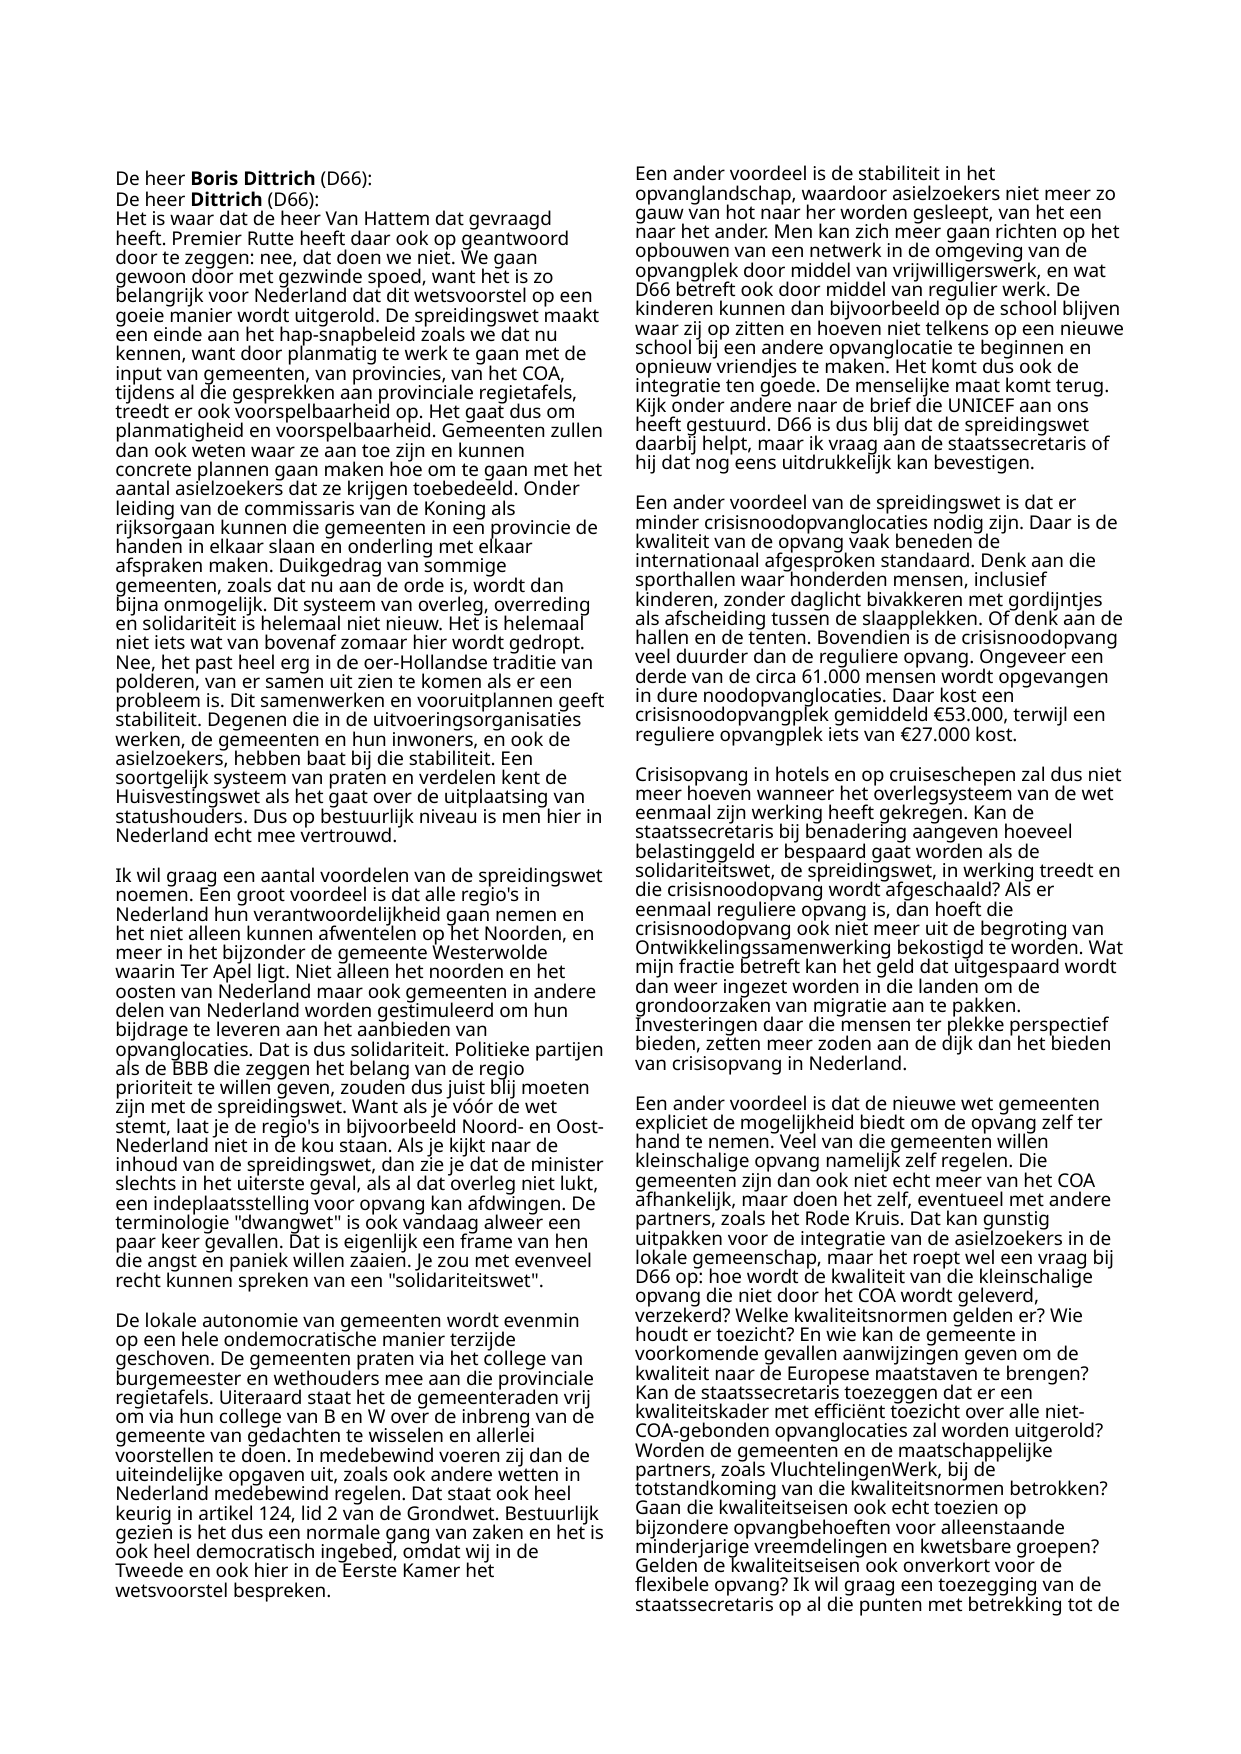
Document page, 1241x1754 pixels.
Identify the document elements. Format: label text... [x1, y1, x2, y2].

text De heer Boris Dittrich (D66): [115, 165, 605, 191]
text De lokale autonomie van gemeenten wordt evenmin op een hele ondemocratische manier terzijde geschoven. De gemeenten praten via het college van burgemeester en wethouders mee aan die provinciale regietafels. Uiteraard staat het de gemeenteraden vrij om via hun college van B en W over de inbreng van de gemeente van gedachten te wisselen en allerlei voorstellen te doen. In medebewind voeren zij dan de uiteindelijke opgaven uit, zoals ook andere wetten in Nederland medebewind regelen. Dat staat ook heel keurig in artikel 124, lid 2 van de Grondwet. Bestuurlijk gezien is het dus een normale gang van zaken en het is ook heel democratisch ingebed, omdat wij in de Tweede en ook hier in de Eerste Kamer het wetsvoorstel bespreken. [115, 1312, 605, 1601]
text Een ander voordeel is de stabiliteit in het opvanglandschap, waardoor asielzoekers niet meer zo gauw van hot naar her worden gesleept, van het een naar het ander. Men kan zich meer gaan richten op het opbouwen van een netwerk in de omgeving van de opvangplek door middel van vrijwilligerswerk, en wat D66 betreft ook door middel van regulier werk. De kinderen kunnen dan bijvoorbeeld op de school blijven waar zij op zitten en hoeven niet telkens op een nieuwe school bij een andere opvanglocatie te beginnen en opnieuw vriendjes te maken. Het komt dus ook de integratie ten goede. De menselijke maat komt terug. Kijk onder andere naar de brief die UNICEF aan ons heeft gestuurd. D66 is dus blij dat de spreidingswet daarbij helpt, maar ik vraag aan de staatssecretaris of hij dat nog eens uitdrukkelijk kan bevestigen. [635, 165, 1125, 474]
text Het is waar dat de heer Van Hattem dat gevraagd heeft. Premier Rutte heeft daar ook op geantwoord door te zeggen: nee, dat doen we niet. We gaan gewoon door met gezwinde spoed, want het is zo belangrijk voor Nederland dat dit wetsvoorstel op een goeie manier wordt uitgerold. De spreidingswet maakt een einde aan het hap-snapbeleid zoals we dat nu kennen, want door planmatig te werk te gaan met de input van gemeenten, van provincies, van het COA, tijdens al die gesprekken aan provinciale regietafels, treedt er ook voorspelbaarheid op. Het gaat dus om planmatigheid en voorspelbaarheid. Gemeenten zullen dan ook weten waar ze aan toe zijn en kunnen concrete plannen gaan maken hoe om te gaan met het aantal asielzoekers dat ze krijgen toebedeeld. Onder leiding van de commissaris van de Koning als rijksorgaan kunnen die gemeenten in een provincie de handen in elkaar slaan en onderling met elkaar afspraken maken. Duikgedrag van sommige gemeenten, zoals dat nu aan de orde is, wordt dan bijna onmogelijk. Dit systeem van overleg, overreding en solidariteit is helemaal niet nieuw. Het is helemaal niet iets wat van bovenaf zomaar hier wordt gedropt. Nee, het past heel erg in de oer-Hollandse traditie van polderen, van er samen uit zien te komen als er een probleem is. Dit samenwerken en vooruitplannen geeft stabiliteit. Degenen die in de uitvoeringsorganisaties werken, de gemeenten en hun inwoners, en ook de asielzoekers, hebben baat bij die stabiliteit. Een soortgelijk systeem van praten en verdelen kent de Huisvestingswet als het gaat over de uitplaatsing van statushouders. Dus op bestuurlijk niveau is men hier in Nederland echt mee vertrouwd. [115, 210, 605, 846]
text Een ander voordeel is dat de nieuwe wet gemeenten expliciet de mogelijkheid biedt om de opvang zelf ter hand te nemen. Veel van die gemeenten willen kleinschalige opvang namelijk zelf regelen. Die gemeenten zijn dan ook niet echt meer van het COA afhankelijk, maar doen het zelf, eventueel met andere partners, zoals het Rode Kruis. Dat kan gunstig uitpakken voor de integratie van de asielzoekers in de lokale gemeenschap, maar het roept wel een vraag bij D66 op: hoe wordt de kwaliteit van die kleinschalige opvang die niet door het COA wordt geleverd, verzekerd? Welke kwaliteitsnormen gelden er? Wie houdt er toezicht? En wie kan de gemeente in voorkomende gevallen aanwijzingen geven om de kwaliteit naar de Europese maatstaven te brengen? Kan de staatssecretaris toezeggen dat er een kwaliteitskader met efficiënt toezicht over alle niet-COA-gebonden opvanglocaties zal worden uitgerold? Worden de gemeenten en de maatschappelijke partners, zoals VluchtelingenWerk, bij de totstandkoming van die kwaliteitsnormen betrokken? Gaan die kwaliteitseisen ook echt toezien op bijzondere opvangbehoeften voor alleenstaande minderjarige vreemdelingen en kwetsbare groepen? Gelden de kwaliteitseisen ook onverkort voor de flexibele opvang? Ik wil graag een toezegging van de staatssecretaris op al die punten met betrekking tot de [635, 1095, 1125, 1615]
text Crisisopvang in hotels en op cruiseschepen zal dus niet meer hoeven wanneer het overlegsysteem van de wet eenmaal zijn werking heeft gekregen. Kan de staatssecretaris bij benadering aangeven hoeveel belastinggeld er bespaard gaat worden als de solidariteitswet, de spreidingswet, in werking treedt en die crisisnoodopvang wordt afgeschaald? Als er eenmaal reguliere opvang is, dan hoeft die crisisnoodopvang ook niet meer uit de begroting van Ontwikkelingssamenwerking bekostigd te worden. Wat mijn fractie betreft kan het geld dat uitgespaard wordt dan weer ingezet worden in die landen om de grondoorzaken van migratie aan te pakken. Investeringen daar die mensen ter plekke perspectief bieden, zetten meer zoden aan de dijk dan het bieden van crisisopvang in Nederland. [635, 766, 1125, 1074]
text Ik wil graag een aantal voordelen van de spreidingswet noemen. Een groot voordeel is dat alle regio's in Nederland hun verantwoordelijkheid gaan nemen en het niet alleen kunnen afwentelen op het Noorden, en meer in het bijzonder de gemeente Westerwolde waarin Ter Apel ligt. Niet alleen het noorden en het oosten van Nederland maar ook gemeenten in andere delen van Nederland worden gestimuleerd om hun bijdrage te leveren aan het aanbieden van opvanglocaties. Dat is dus solidariteit. Politieke partijen als de BBB die zeggen het belang van de regio prioriteit te willen geven, zouden dus juist blij moeten zijn met de spreidingswet. Want als je vóór de wet stemt, laat je de regio's in bijvoorbeeld Noord- en Oost-Nederland niet in de kou staan. Als je kijkt naar de inhoud van de spreidingswet, dan zie je dat de minister slechts in het uiterste geval, als al dat overleg niet lukt, een indeplaatsstelling voor opvang kan afdwingen. De terminologie "dwangwet" is ook vandaag alweer een paar keer gevallen. Dat is eigenlijk een frame van hen die angst en paniek willen zaaien. Je zou met evenveel recht kunnen spreken van een "solidariteitswet". [115, 867, 605, 1291]
text De heer Dittrich (D66): [115, 191, 605, 210]
text Een ander voordeel van de spreidingswet is dat er minder crisisnoodopvanglocaties nodig zijn. Daar is de kwaliteit van de opvang vaak beneden de internationaal afgesproken standaard. Denk aan die sporthallen waar honderden mensen, inclusief kinderen, zonder daglicht bivakkeren met gordijntjes als afscheiding tussen de slaapplekken. Of denk aan de hallen en de tenten. Bovendien is de crisisnoodopvang veel duurder dan de reguliere opvang. Ongeveer een derde van de circa 61.000 mensen wordt opgevangen in dure noodopvanglocaties. Daar kost een crisisnoodopvangplek gemiddeld €53.000, terwijl een reguliere opvangplek iets van €27.000 kost. [635, 494, 1125, 745]
